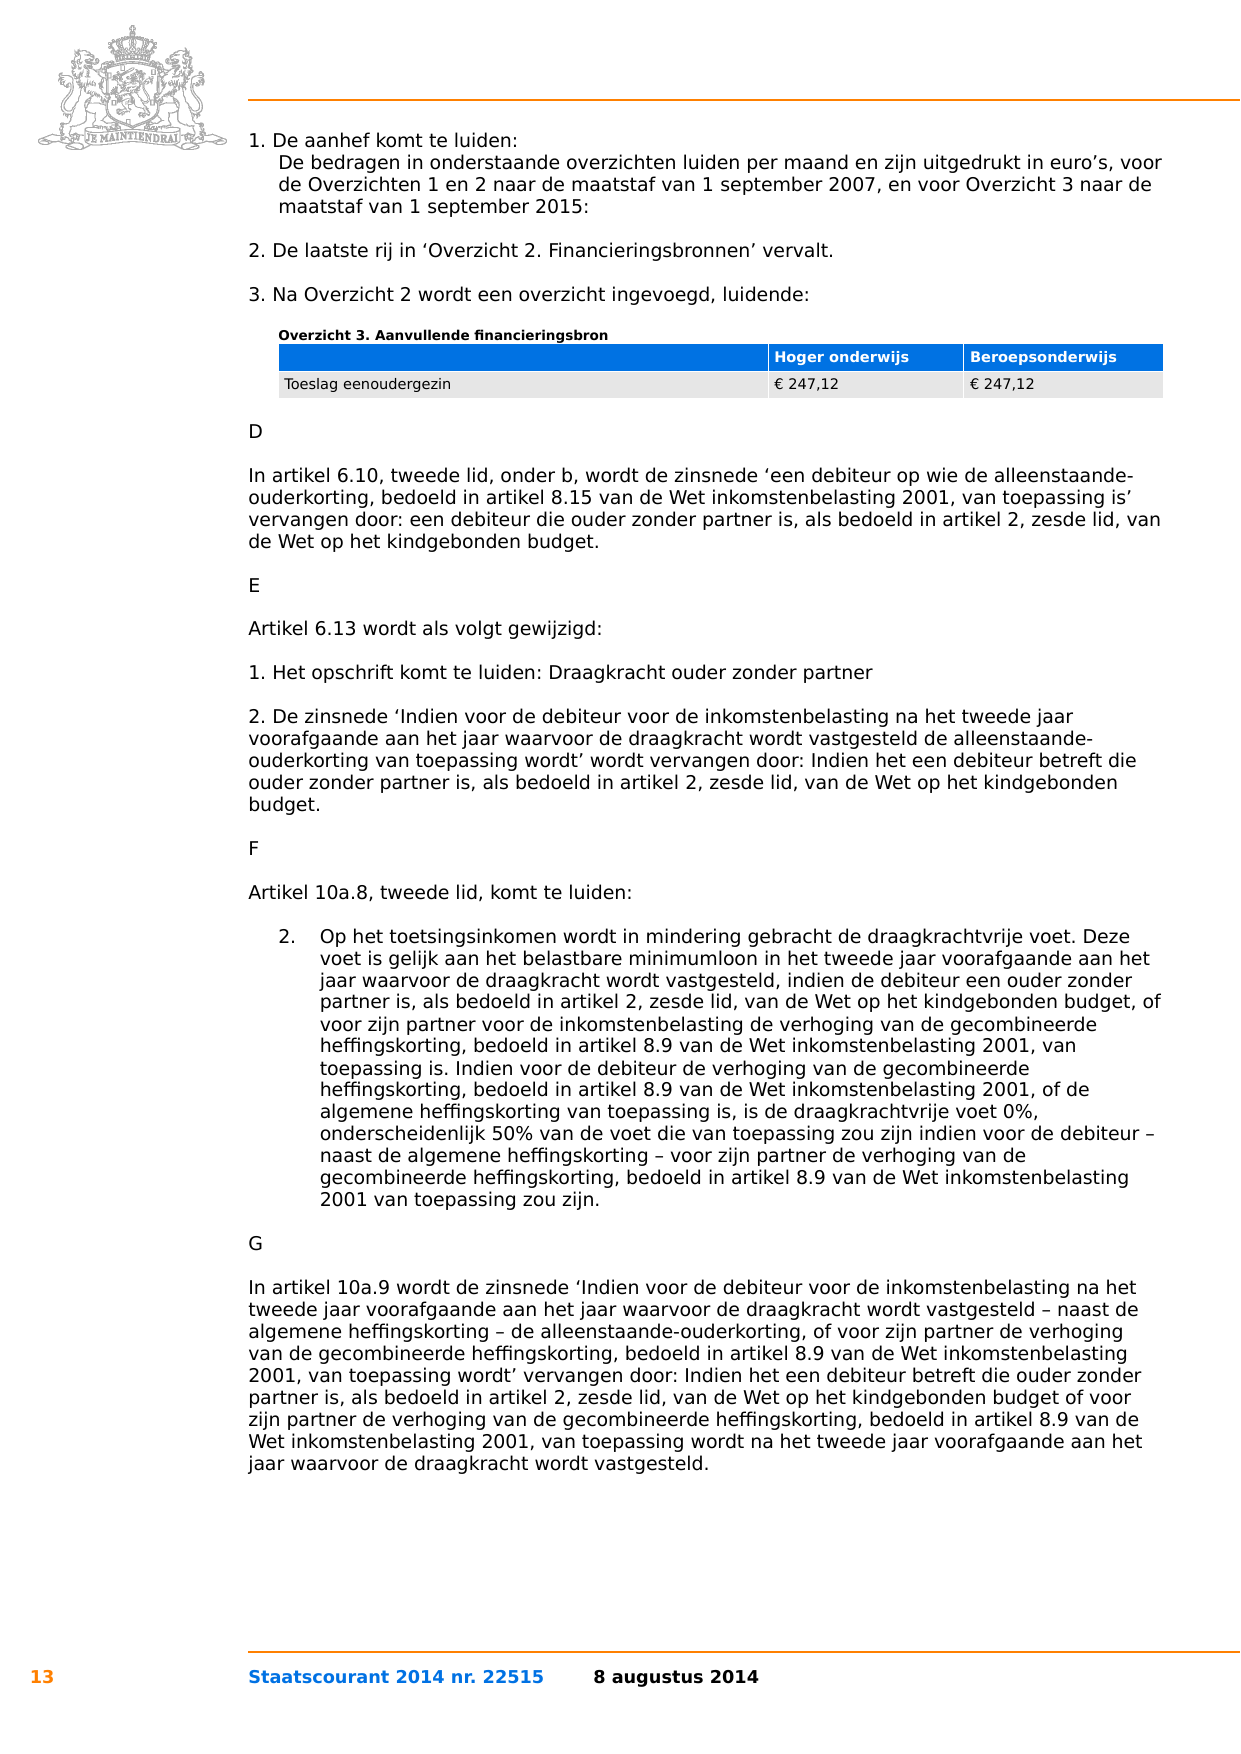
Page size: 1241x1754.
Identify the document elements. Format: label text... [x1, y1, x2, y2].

text G [248, 1233, 1163, 1255]
text 2. De laatste rij in ‘Overzicht 2. Financieringsbronnen’ vervalt. [248, 240, 1163, 262]
text 1. Het opschrift komt te luiden: Draagkracht ouder zonder partner [248, 662, 1163, 684]
text 2. De zinsnede ‘Indien voor de debiteur voor de inkomstenbelasting na het tweede jaar voorafgaande aan het jaar waarvoor de draagkracht wordt vastgesteld de alleenstaande-ouderkorting van toepassing wordt’ wordt vervangen door: Indien het een debiteur betreft die ouder zonder partner is, als bedoeld in artikel 2, zesde lid, van de Wet op het kindgebonden budget. [248, 706, 1163, 816]
text F [248, 838, 1163, 860]
table_cell € 247,12 [769, 372, 963, 398]
text 1. De aanhef komt te luiden: [248, 130, 1163, 152]
table_cell Hoger onderwijs [769, 344, 963, 371]
text In artikel 6.10, tweede lid, onder b, wordt de zinsnede ‘een debiteur op wie de alleenstaande-ouderkorting, bedoeld in artikel 8.15 van de Wet inkomstenbelasting 2001, van toepassing is’ vervangen door: een debiteur die ouder zonder partner is, als bedoeld in artikel 2, zesde lid, van de Wet op het kindgebonden budget. [248, 465, 1163, 553]
text Artikel 6.13 wordt als volgt gewijzigd: [248, 618, 1163, 640]
text D [248, 421, 1163, 443]
table_cell Toeslag eenoudergezin [279, 372, 768, 398]
text De bedragen in onderstaande overzichten luiden per maand en zijn uitgedrukt in euro’s, voor de Overzichten 1 en 2 naar de maatstaf van 1 september 2007, en voor Overzicht 3 naar de maatstaf van 1 september 2015: [278, 152, 1163, 218]
text Artikel 10a.8, tweede lid, komt te luiden: [248, 882, 1163, 904]
table_cell Beroepsonderwijs [964, 344, 1163, 371]
table_cell [279, 344, 768, 371]
text E [248, 574, 1163, 596]
text In artikel 10a.9 wordt de zinsnede ‘Indien voor de debiteur voor de inkomstenbelasting na het tweede jaar voorafgaande aan het jaar waarvoor de draagkracht wordt vastgesteld – naast de algemene heffingskorting – de alleenstaande-ouderkorting, of voor zijn partner de verhoging van de gecombineerde heffingskorting, bedoeld in artikel 8.9 van de Wet inkomstenbelasting 2001, van toepassing wordt’ vervangen door: Indien het een debiteur betreft die ouder zonder partner is, als bedoeld in artikel 2, zesde lid, van de Wet op het kindgebonden budget of voor zijn partner de verhoging van de gecombineerde heffingskorting, bedoeld in artikel 8.9 van de Wet inkomstenbelasting 2001, van toepassing wordt na het tweede jaar voorafgaande aan het jaar waarvoor de draagkracht wordt vastgesteld. [248, 1277, 1163, 1475]
text 2. Op het toetsingsinkomen wordt in mindering gebracht de draagkrachtvrije voet. Deze voet is gelijk aan het belastbare minimumloon in het tweede jaar voorafgaande aan het jaar waarvoor de draagkracht wordt vastgesteld, indien de debiteur een ouder zonder partner is, als bedoeld in artikel 2, zesde lid, van de Wet op het kindgebonden budget, of voor zijn partner voor de inkomstenbelasting de verhoging van de gecombineerde heffingskorting, bedoeld in artikel 8.9 van de Wet inkomstenbelasting 2001, van toepassing is. Indien voor de debiteur de verhoging van de gecombineerde heffingskorting, bedoeld in artikel 8.9 van de Wet inkomstenbelasting 2001, of de algemene heffingskorting van toepassing is, is de draagkrachtvrije voet 0%, onderscheidenlijk 50% van de voet die van toepassing zou zijn indien voor de debiteur – naast de algemene heffingskorting – voor zijn partner de verhoging van de gecombineerde heffingskorting, bedoeld in artikel 8.9 van de Wet inkomstenbelasting 2001 van toepassing zou zijn. [278, 926, 1163, 1211]
picture [38, 25, 227, 150]
table_cell € 247,12 [964, 372, 1163, 398]
table_header Overzicht 3. Aanvullende financieringsbron [278, 328, 1163, 343]
text 3. Na Overzicht 2 wordt een overzicht ingevoegd, luidende: [248, 283, 1163, 306]
